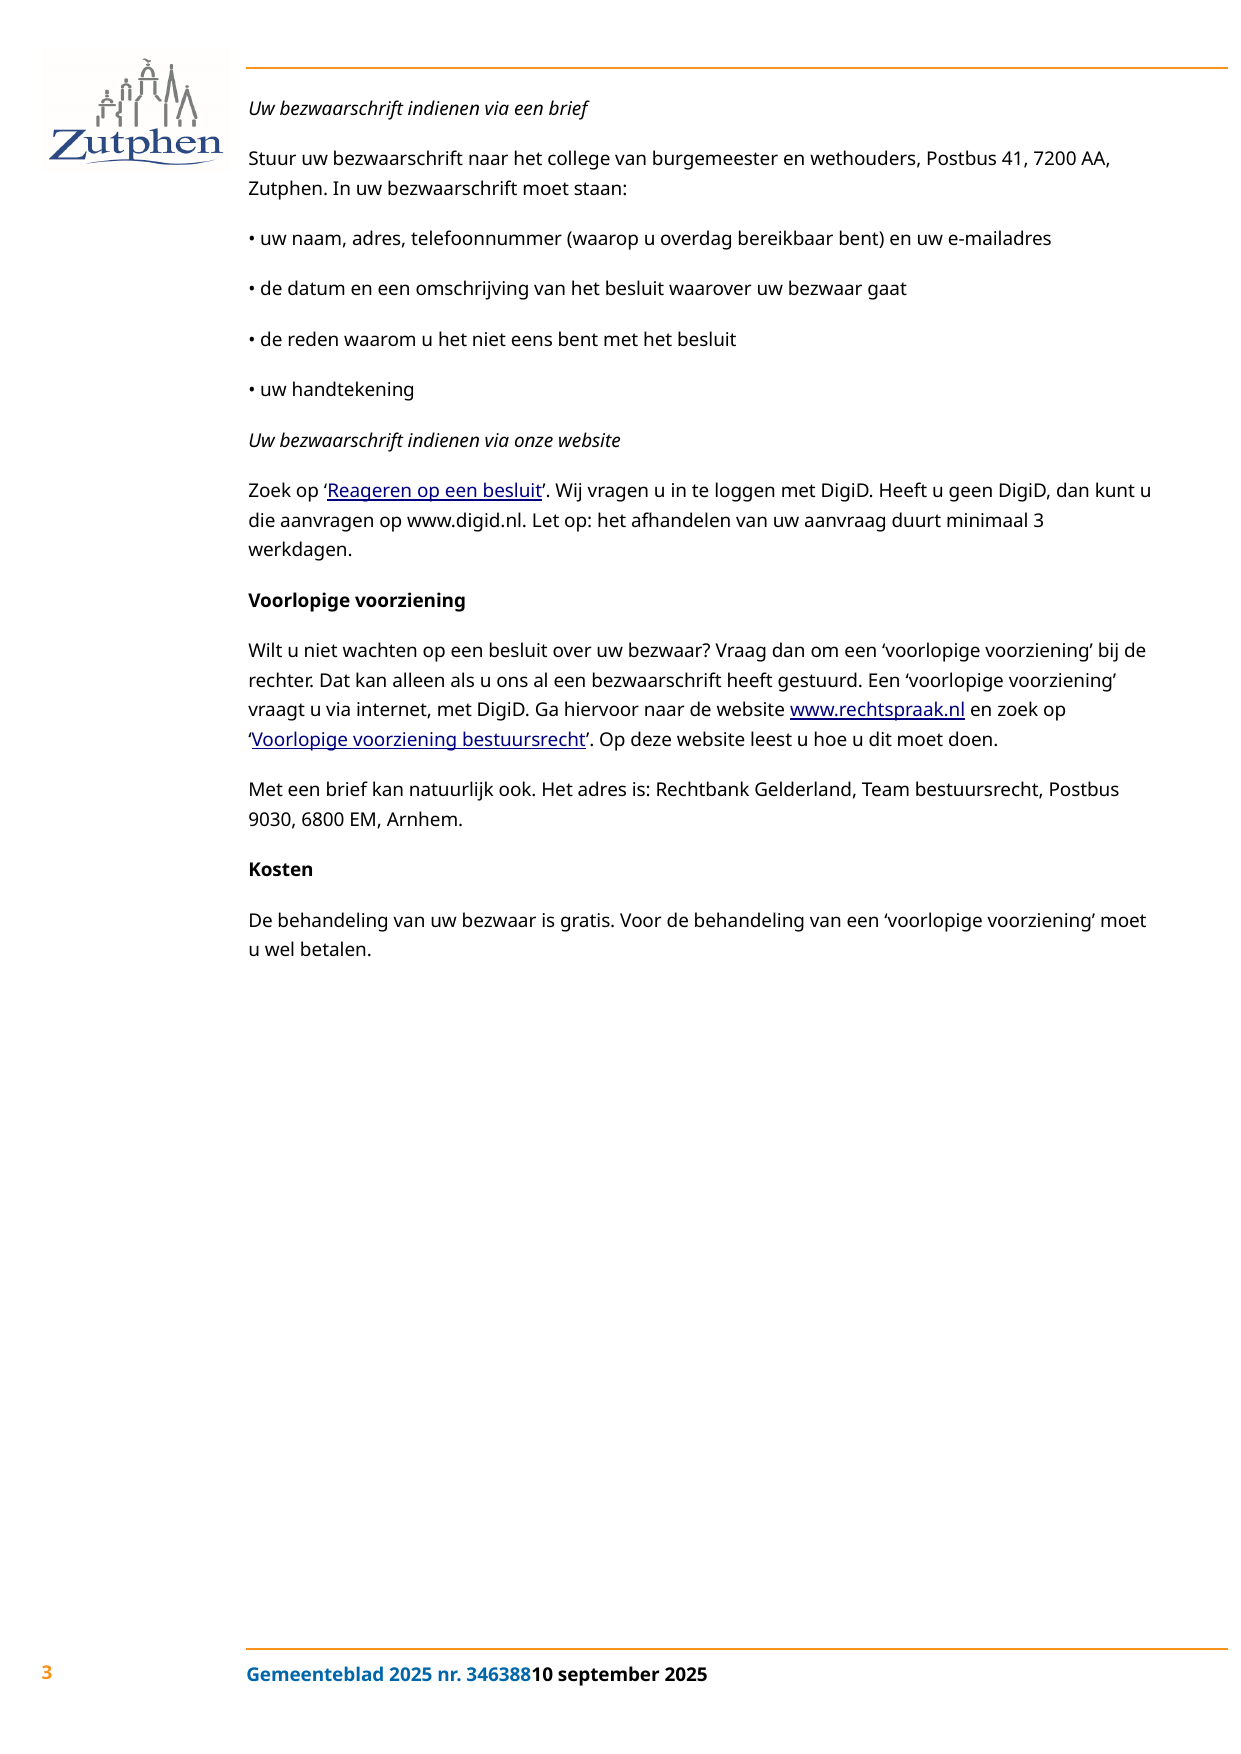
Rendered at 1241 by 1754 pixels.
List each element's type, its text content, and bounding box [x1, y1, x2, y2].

text Zoek op ‘Reageren op een besluit’. Wij vragen u in te loggen met DigiD. Heeft u geen DigiD, dan kunt u die aanvragen op www.digid.nl. Let op: het afhandelen van uw aanvraag duurt minimaal 3 werkdagen. [248, 477, 1152, 562]
text Kosten [248, 856, 1152, 882]
text Uw bezwaarschrift indienen via onze website [248, 427, 1152, 453]
text Wilt u niet wachten op een besluit over uw bezwaar? Vraag dan om een ‘voorlopige voorziening’ bij de rechter. Dat kan alleen als u ons al een bezwaarschrift heeft gestuurd. Een ‘voorlopige voorziening’ vraagt u via internet, met DigiD. Ga hiervoor naar de website www.rechtspraak.nl en zoek op ‘Voorlopige voorziening bestuursrecht’. Op deze website leest u hoe u dit moet doen. [248, 637, 1152, 752]
text • uw naam, adres, telefoonnummer (waarop u overdag bereikbaar bent) en uw e-mailadres [248, 225, 1152, 251]
text • de reden waarom u het niet eens bent met het besluit [248, 326, 1152, 352]
picture [41, 47, 231, 172]
text Met een brief kan natuurlijk ook. Het adres is: Rechtbank Gelderland, Team bestuursrecht, Postbus 9030, 6800 EM, Arnhem. [248, 776, 1152, 832]
text Voorlopige voorziening [248, 587, 1152, 613]
text • de datum en een omschrijving van het besluit waarover uw bezwaar gaat [248, 276, 1152, 301]
text Uw bezwaarschrift indienen via een brief [248, 95, 1152, 121]
text De behandeling van uw bezwaar is gratis. Voor de behandeling van een ‘voorlopige voorziening’ moet u wel betalen. [248, 907, 1152, 962]
text • uw handtekening [248, 376, 1152, 402]
text Stuur uw bezwaarschrift naar het college van burgemeester en wethouders, Postbus 41, 7200 AA, Zutphen. In uw bezwaarschrift moet staan: [248, 145, 1152, 201]
